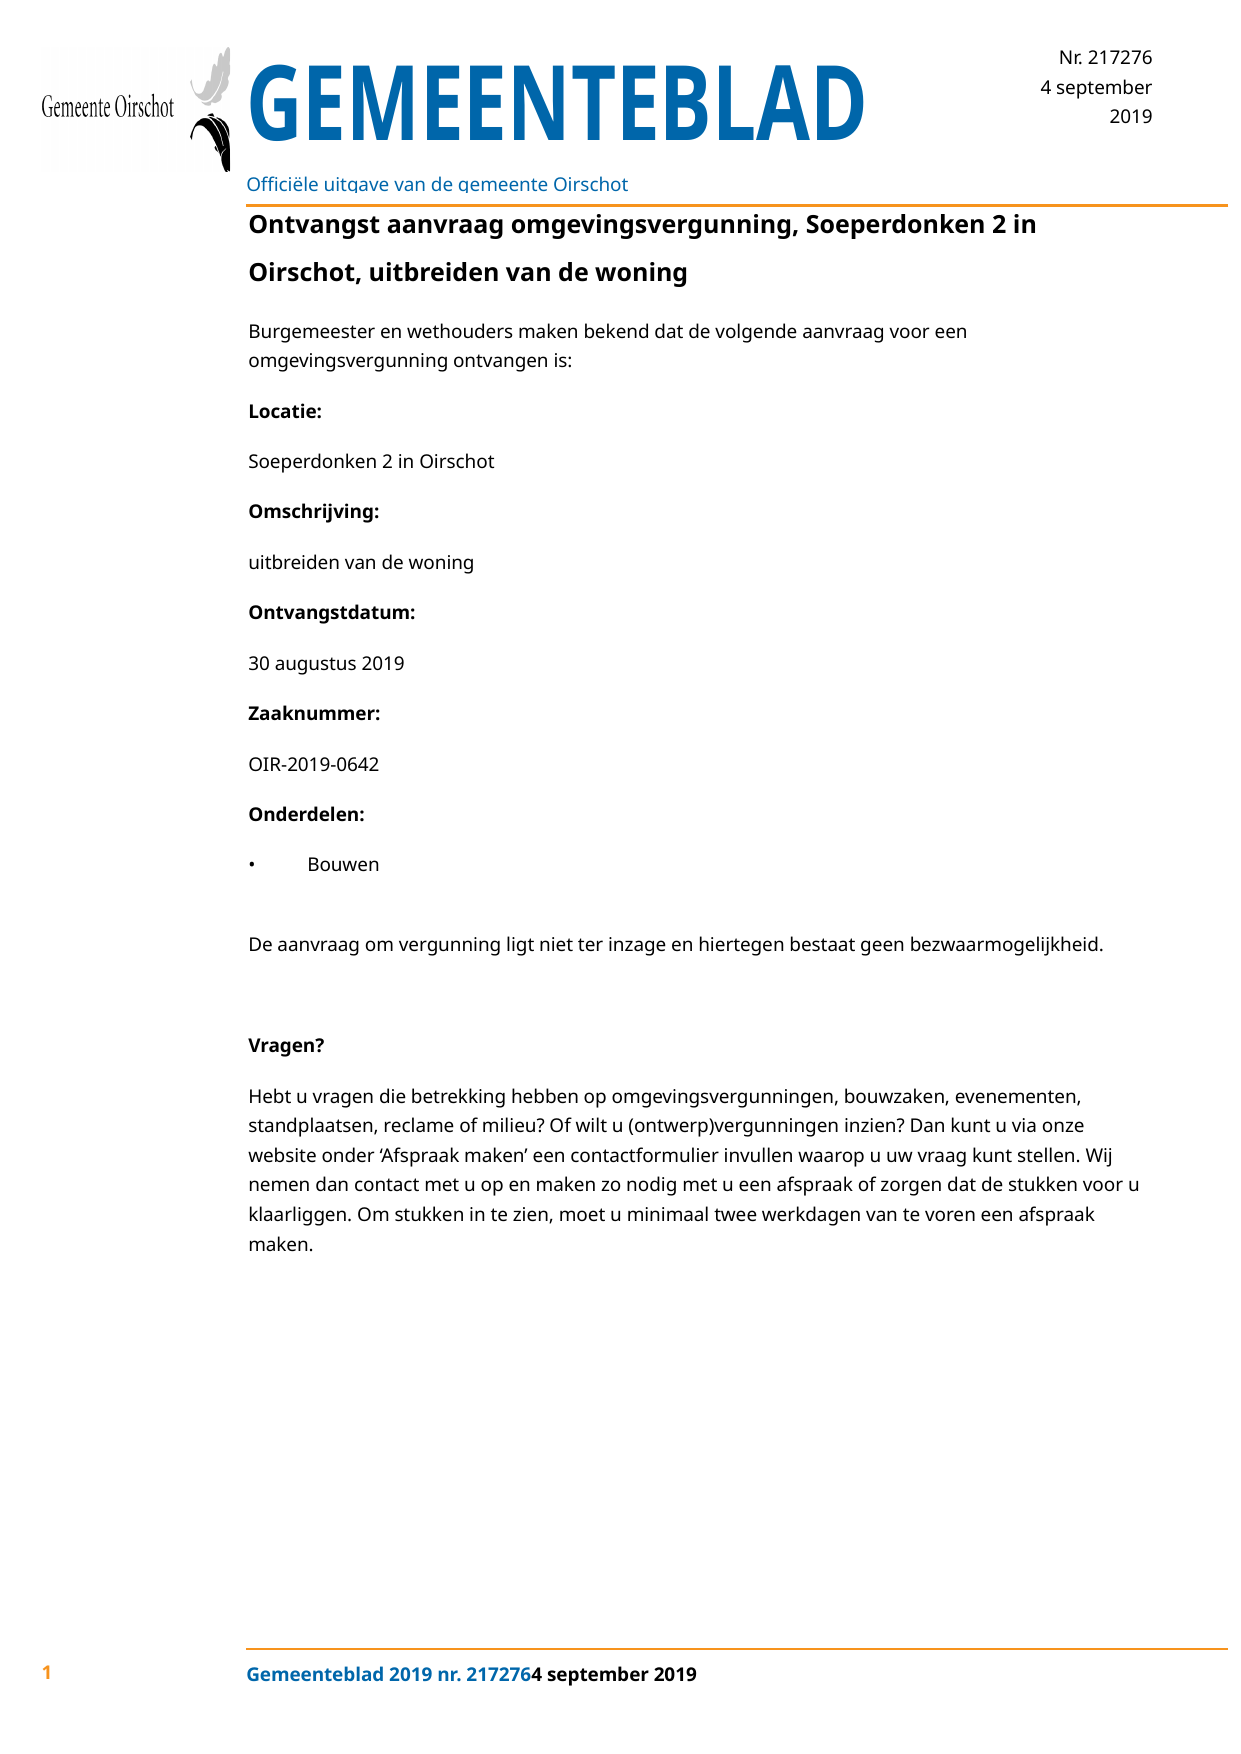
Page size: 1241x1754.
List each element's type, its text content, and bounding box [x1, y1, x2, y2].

text Soeperdonken 2 in Oirschot [248, 448, 1152, 474]
text OIR-2019-0642 [248, 751, 1152, 777]
picture [41, 47, 231, 172]
text uitbreiden van de woning [248, 549, 1152, 575]
text Ontvangst aanvraag omgevingsvergunning, Soeperdonken 2 in Oirschot, uitbreiden van de woning [248, 207, 1152, 288]
text De aanvraag om vergunning ligt niet ter inzage en hiertegen bestaat geen bezwaarmogelijkheid. [248, 932, 1152, 957]
text Locatie: [248, 398, 1152, 424]
list Bouwen [248, 852, 1152, 877]
text Vragen? [248, 1032, 1152, 1058]
text Hebt u vragen die betrekking hebben op omgevingsvergunningen, bouwzaken, evenementen, standplaatsen, reclame of milieu? Of wilt u (ontwerp)vergunningen inzien? Dan kunt u via onze website onder ‘Afspraak maken’ een contactformulier invullen waarop u uw vraag kunt stellen. Wij nemen dan contact met u op en maken zo nodig met u een afspraak of zorgen dat de stukken voor u klaarliggen. Om stukken in te zien, moet u minimaal twee werkdagen van te voren een afspraak maken. [248, 1083, 1152, 1257]
text 30 augustus 2019 [248, 650, 1152, 676]
text Burgemeester en wethouders maken bekend dat de volgende aanvraag voor een omgevingsvergunning ontvangen is: [248, 318, 1152, 373]
text Onderdelen: [248, 801, 1152, 827]
text Ontvangstdatum: [248, 599, 1152, 625]
text Omschrijving: [248, 499, 1152, 524]
text Zaaknummer: [248, 700, 1152, 726]
